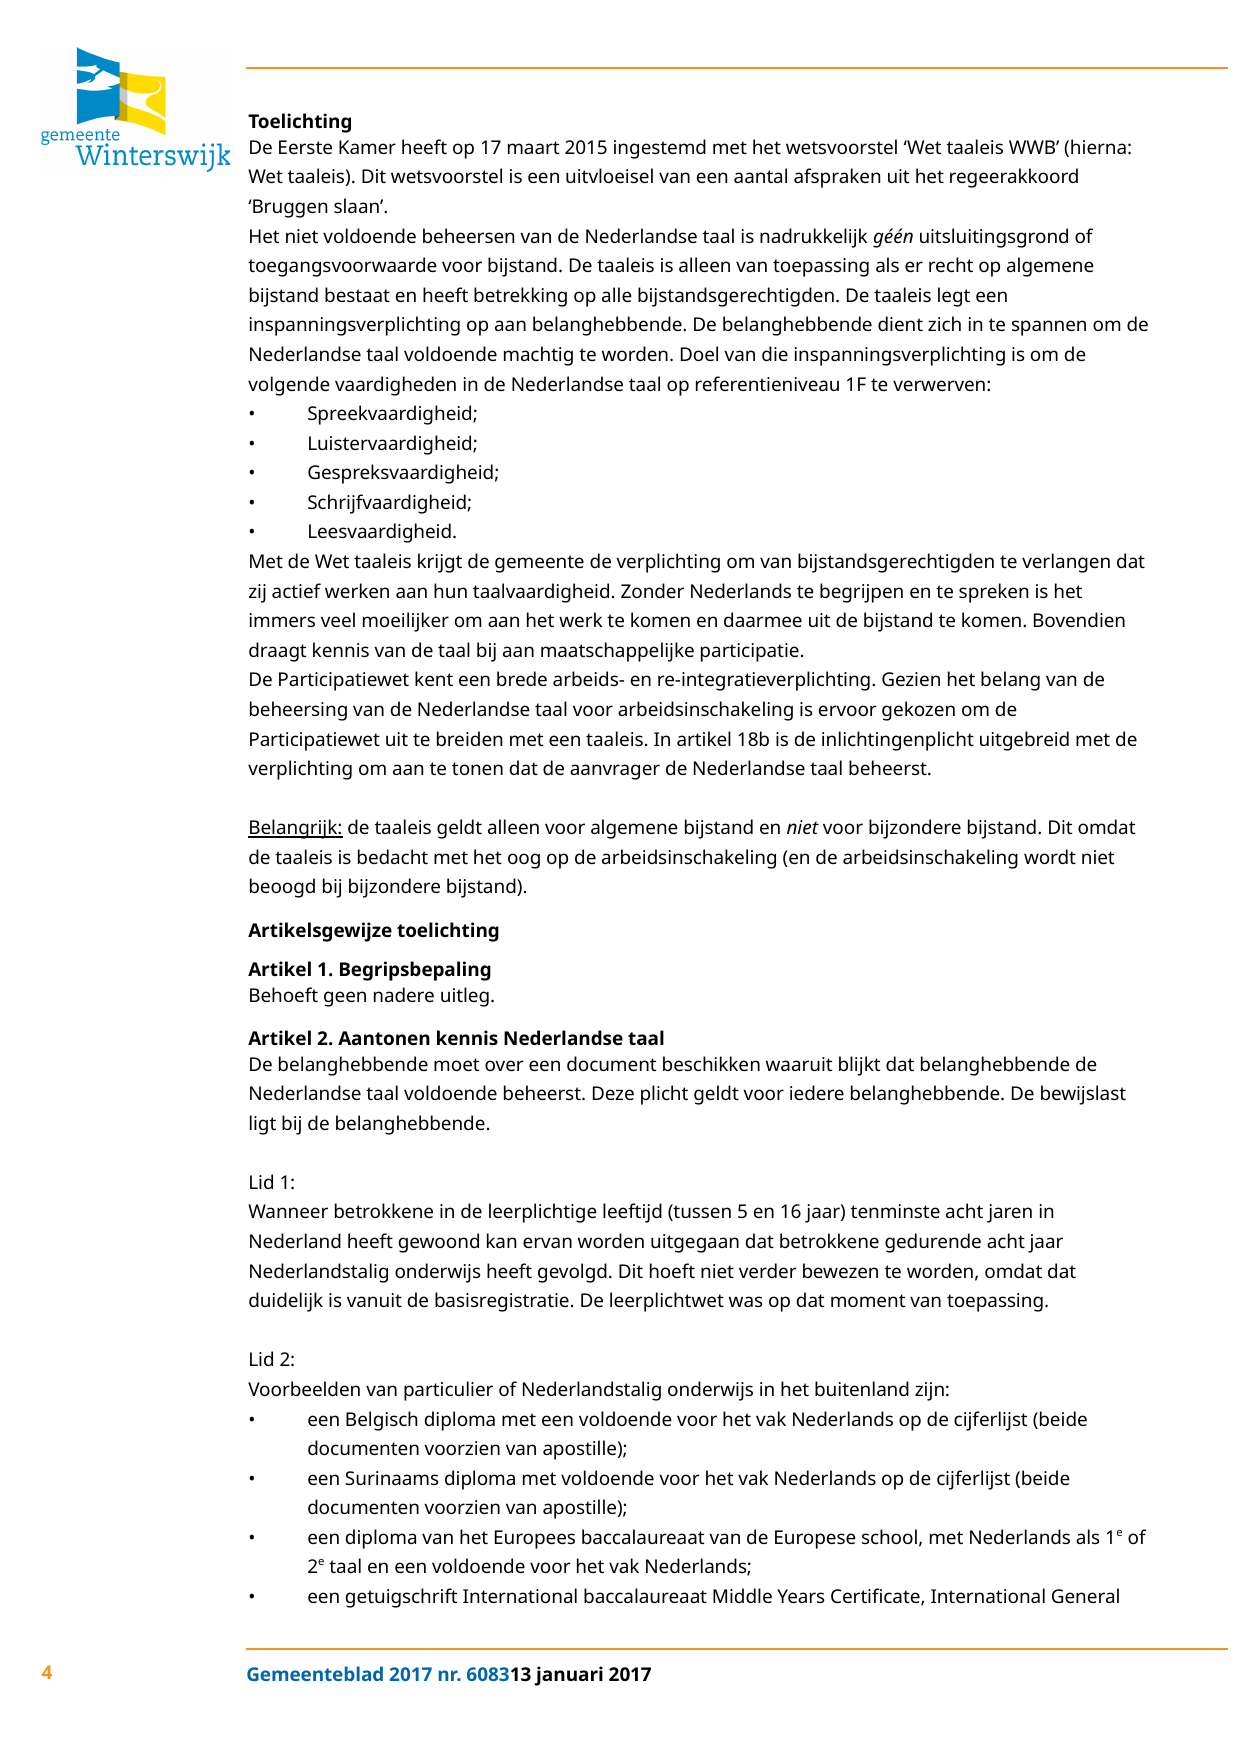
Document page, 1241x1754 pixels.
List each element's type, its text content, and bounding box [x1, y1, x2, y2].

text Met de Wet taaleis krijgt de gemeente de verplichting om van bijstandsgerechtigden te verlangen dat zij actief werken aan hun taalvaardigheid. Zonder Nederlands te begrijpen en te spreken is het immers veel moeilijker om aan het werk te komen en daarmee uit de bijstand te komen. Bovendien draagt kennis van de taal bij aan maatschappelijke participatie. [248, 548, 1152, 663]
list een Surinaams diploma met voldoende voor het vak Nederlands op de cijferlijst (beide documenten voorzien van apostille); [248, 1465, 1152, 1520]
text Artikelsgewijze toelichting [248, 917, 1152, 943]
text Lid 2: [248, 1347, 1152, 1372]
list Leesvaardigheid. [248, 519, 1152, 544]
list een diploma van het Europees baccalaureaat van de Europese school, met Nederlands als 1e of 2e taal en een voldoende voor het vak Nederlands; [248, 1524, 1152, 1579]
text Belangrijk: de taaleis geldt alleen voor algemene bijstand en niet voor bijzondere bijstand. Dit omdat de taaleis is bedacht met het oog op de arbeidsinschakeling (en de arbeidsinschakeling wordt niet beoogd bij bijzondere bijstand). [248, 814, 1152, 899]
list Schrijfvaardigheid; [248, 489, 1152, 515]
list Gespreksvaardigheid; [248, 459, 1152, 485]
text Voorbeelden van particulier of Nederlandstalig onderwijs in het buitenland zijn: [248, 1376, 1152, 1402]
list Luistervaardigheid; [248, 430, 1152, 456]
text Wanneer betrokkene in de leerplichtige leeftijd (tussen 5 en 16 jaar) tenminste acht jaren in Nederland heeft gewoond kan ervan worden uitgegaan dat betrokkene gedurende acht jaar Nederlandstalig onderwijs heeft gevolgd. Dit hoeft niet verder bewezen te worden, omdat dat duidelijk is vanuit de basisregistratie. De leerplichtwet was op dat moment van toepassing. [248, 1199, 1152, 1313]
text Lid 1: [248, 1169, 1152, 1195]
text Het niet voldoende beheersen van de Nederlandse taal is nadrukkelijk géén uitsluitingsgrond of toegangsvoorwaarde voor bijstand. De taaleis is alleen van toepassing als er recht op algemene bijstand bestaat en heeft betrekking op alle bijstandsgerechtigden. De taaleis legt een inspanningsverplichting op aan belanghebbende. De belanghebbende dient zich in te spannen om de Nederlandse taal voldoende machtig te worden. Doel van die inspanningsverplichting is om de volgende vaardigheden in de Nederlandse taal op referentieniveau 1F te verwerven: [248, 223, 1152, 397]
list een getuigschrift International baccalaureaat Middle Years Certificate, International General [248, 1583, 1152, 1609]
text Behoeft geen nadere uitleg. [248, 982, 1152, 1008]
picture [41, 47, 231, 172]
text De Participatiewet kent een brede arbeids- en re-integratieverplichting. Gezien het belang van de beheersing van de Nederlandse taal voor arbeidsinschakeling is ervoor gekozen om de Participatiewet uit te breiden met een taaleis. In artikel 18b is de inlichtingenplicht uitgebreid met de verplichting om aan te tonen dat de aanvrager de Nederlandse taal beheerst. [248, 667, 1152, 781]
list een Belgisch diploma met een voldoende voor het vak Nederlands op de cijferlijst (beide documenten voorzien van apostille); [248, 1406, 1152, 1461]
text Artikel 2. Aantonen kennis Nederlandse taal [248, 1025, 1152, 1051]
picture [225, 153, 231, 162]
text Toelichting [248, 108, 1152, 134]
text Artikel 1. Begripsbepaling [248, 956, 1152, 982]
list Spreekvaardigheid; [248, 400, 1152, 426]
text De Eerste Kamer heeft op 17 maart 2015 ingestemd met het wetsvoorstel ‘Wet taaleis WWB’ (hierna: Wet taaleis). Dit wetsvoorstel is een uitvloeisel van een aantal afspraken uit het regeerakkoord ‘Bruggen slaan’. [248, 134, 1152, 219]
text De belanghebbende moet over een document beschikken waaruit blijkt dat belanghebbende de Nederlandse taal voldoende beheerst. Deze plicht geldt voor iedere belanghebbende. De bewijslast ligt bij de belanghebbende. [248, 1051, 1152, 1136]
